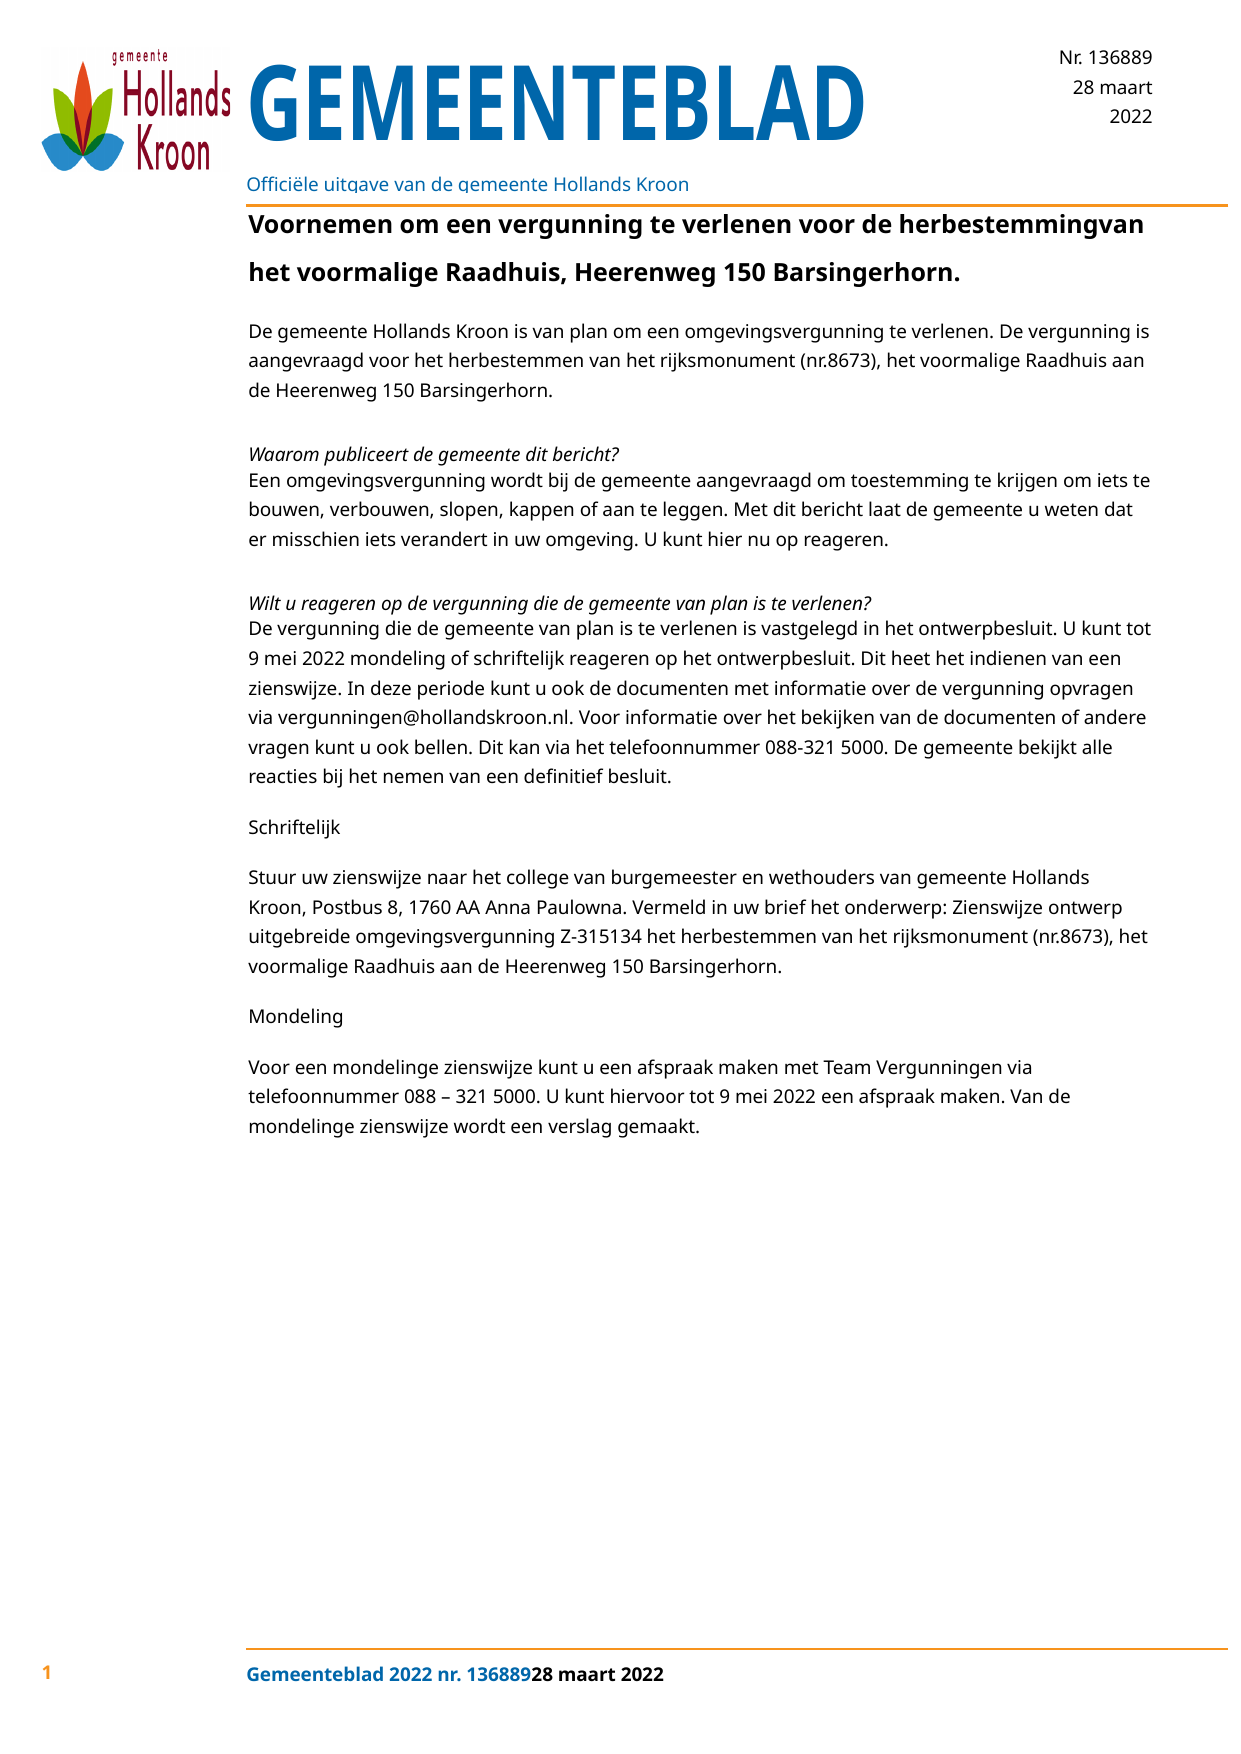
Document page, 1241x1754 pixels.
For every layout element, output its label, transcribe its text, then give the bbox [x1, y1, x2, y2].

text Voor een mondelinge zienswijze kunt u een afspraak maken met Team Vergunningen via telefoonnummer 088 – 321 5000. U kunt hiervoor tot 9 mei 2022 een afspraak maken. Van de mondelinge zienswijze wordt een verslag gemaakt. [248, 1054, 1152, 1139]
text Wilt u reageren op de vergunning die de gemeente van plan is te verlenen? [248, 590, 1152, 616]
text De vergunning die de gemeente van plan is te verlenen is vastgelegd in het ontwerpbesluit. U kunt tot 9 mei 2022 mondeling of schriftelijk reageren op het ontwerpbesluit. Dit heet het indienen van een zienswijze. In deze periode kunt u ook de documenten met informatie over de vergunning opvragen via vergunningen@hollandskroon.nl. Voor informatie over het bekijken van de documenten of andere vragen kunt u ook bellen. Dit kan via het telefoonnummer 088-321 5000. De gemeente bekijkt alle reacties bij het nemen van een definitief besluit. [248, 616, 1152, 789]
picture [41, 47, 231, 172]
text Schriftelijk [248, 814, 1152, 840]
text Waarom publiceert de gemeente dit bericht? [248, 441, 1152, 467]
text Mondeling [248, 1003, 1152, 1029]
text Een omgevingsvergunning wordt bij de gemeente aangevraagd om toestemming te krijgen om iets te bouwen, verbouwen, slopen, kappen of aan te leggen. Met dit bericht laat de gemeente u weten dat er misschien iets verandert in uw omgeving. U kunt hier nu op reageren. [248, 467, 1152, 552]
text Voornemen om een vergunning te verlenen voor de herbestemmingvan het voormalige Raadhuis, Heerenweg 150 Barsingerhorn. [248, 207, 1152, 288]
text Stuur uw zienswijze naar het college van burgemeester en wethouders van gemeente Hollands Kroon, Postbus 8, 1760 AA Anna Paulowna. Vermeld in uw brief het onderwerp: Zienswijze ontwerp uitgebreide omgevingsvergunning Z-315134 het herbestemmen van het rijksmonument (nr.8673), het voormalige Raadhuis aan de Heerenweg 150 Barsingerhorn. [248, 864, 1152, 979]
text De gemeente Hollands Kroon is van plan om een omgevingsvergunning te verlenen. De vergunning is aangevraagd voor het herbestemmen van het rijksmonument (nr.8673), het voormalige Raadhuis aan de Heerenweg 150 Barsingerhorn. [248, 318, 1152, 403]
